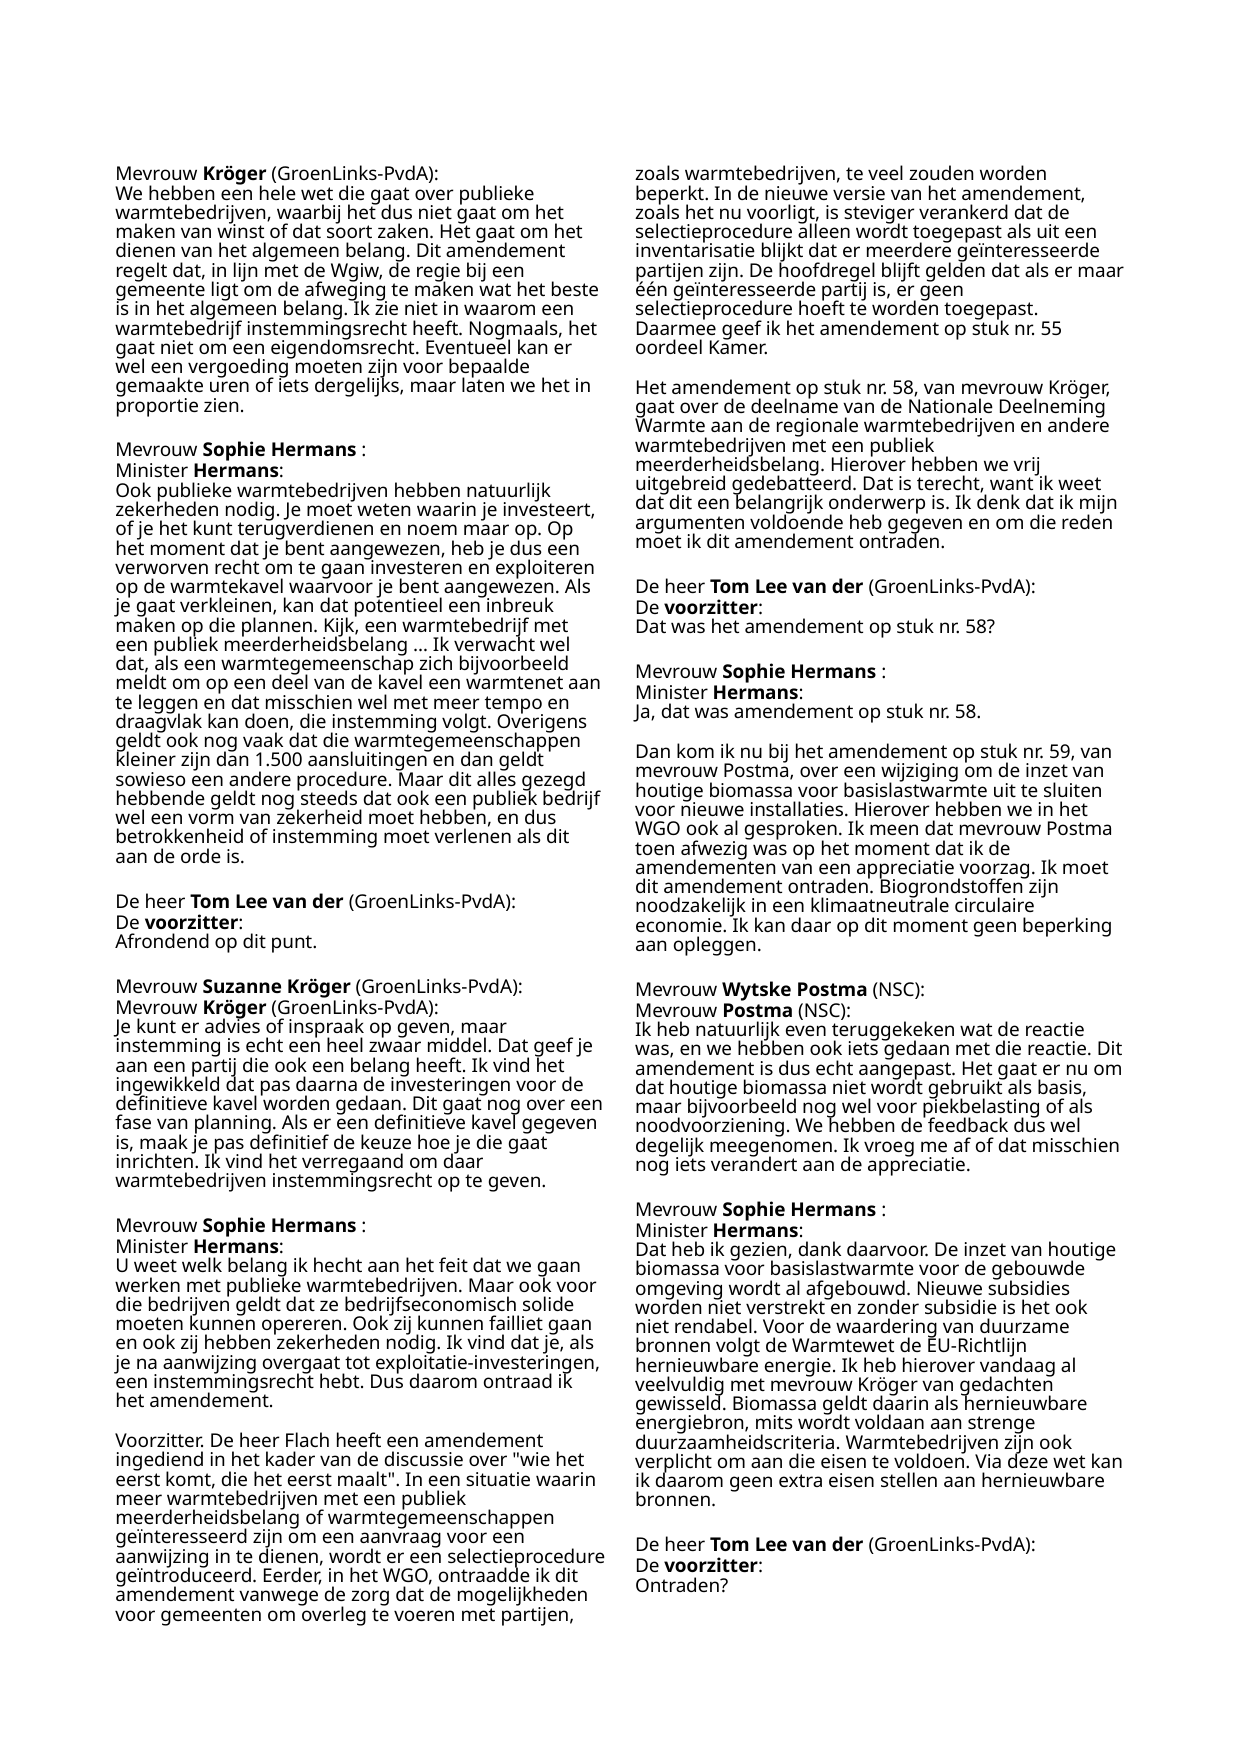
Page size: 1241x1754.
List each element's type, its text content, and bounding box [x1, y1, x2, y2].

text Minister Hermans: [115, 462, 605, 482]
text Minister Hermans: [635, 1222, 1125, 1241]
text Ook publieke warmtebedrijven hebben natuurlijk zekerheden nodig. Je moet weten waarin je investeert, of je het kunt terugverdienen en noem maar op. Op het moment dat je bent aangewezen, heb je dus een verworven recht om te gaan investeren en exploiteren op de warmtekavel waarvoor je bent aangewezen. Als je gaat verkleinen, kan dat potentieel een inbreuk maken op die plannen. Kijk, een warmtebedrijf met een publiek meerderheidsbelang … Ik verwacht wel dat, als een warmtegemeenschap zich bijvoorbeeld meldt om op een deel van de kavel een warmtenet aan te leggen en dat misschien wel met meer tempo en draagvlak kan doen, die instemming volgt. Overigens geldt ook nog vaak dat die warmtegemeenschappen kleiner zijn dan 1.500 aansluitingen en dan geldt sowieso een andere procedure. Maar dit alles gezegd hebbende geldt nog steeds dat ook een publiek bedrijf wel een vorm van zekerheid moet hebben, en dus betrokkenheid of instemming moet verlenen als dit aan de orde is. [115, 482, 605, 867]
text Mevrouw Wytske Postma (NSC): [635, 976, 1125, 1002]
text zoals warmtebedrijven, te veel zouden worden beperkt. In de nieuwe versie van het amendement, zoals het nu voorligt, is steviger verankerd dat de selectieprocedure alleen wordt toegepast als uit een inventarisatie blijkt dat er meerdere geïnteresseerde partijen zijn. De hoofdregel blijft gelden dat als er maar één geïnteresseerde partij is, er geen selectieprocedure hoeft te worden toegepast. Daarmee geef ik het amendement op stuk nr. 55 oordeel Kamer. [635, 165, 1125, 358]
text De voorzitter: [635, 1557, 1125, 1577]
text Mevrouw Sophie Hermans : [115, 437, 605, 462]
text De heer Tom Lee van der (GroenLinks-PvdA): [635, 573, 1125, 599]
text Het amendement op stuk nr. 58, van mevrouw Kröger, gaat over de deelname van de Nationale Deelneming Warmte aan de regionale warmtebedrijven en andere warmtebedrijven met een publiek meerderheidsbelang. Hierover hebben we vrij uitgebreid gedebatteerd. Dat is terecht, want ik weet dat dit een belangrijk onderwerp is. Ik denk dat ik mijn argumenten voldoende heb gegeven en om die reden moet ik dit amendement ontraden. [635, 379, 1125, 552]
text Mevrouw Sophie Hermans : [635, 658, 1125, 684]
text We hebben een hele wet die gaat over publieke warmtebedrijven, waarbij het dus niet gaat om het maken van winst of dat soort zaken. Het gaat om het dienen van het algemeen belang. Dit amendement regelt dat, in lijn met de Wgiw, de regie bij een gemeente ligt om de afweging te maken wat het beste is in het algemeen belang. Ik zie niet in waarom een warmtebedrijf instemmingsrecht heeft. Nogmaals, het gaat niet om een eigendomsrecht. Eventueel kan er wel een vergoeding moeten zijn voor bepaalde gemaakte uren of iets dergelijks, maar laten we het in proportie zien. [115, 184, 605, 416]
text Mevrouw Kröger (GroenLinks-PvdA): [115, 165, 605, 184]
text Je kunt er advies of inspraak op geven, maar instemming is echt een heel zwaar middel. Dat geef je aan een partij die ook een belang heeft. Ik vind het ingewikkeld dat pas daarna de investeringen voor de definitieve kavel worden gedaan. Dit gaat nog over een fase van planning. Als er een definitieve kavel gegeven is, maak je pas definitief de keuze hoe je die gaat inrichten. Ik vind het verregaand om daar warmtebedrijven instemmingsrecht op te geven. [115, 1018, 605, 1191]
text Mevrouw Suzanne Kröger (GroenLinks-PvdA): [115, 973, 605, 999]
text Minister Hermans: [115, 1238, 605, 1257]
text Mevrouw Sophie Hermans : [635, 1196, 1125, 1222]
text De heer Tom Lee van der (GroenLinks-PvdA): [635, 1532, 1125, 1557]
text Afrondend op dit punt. [115, 933, 605, 952]
text De voorzitter: [115, 914, 605, 933]
text Ontraden? [635, 1577, 1125, 1596]
text Dat heb ik gezien, dank daarvoor. De inzet van houtige biomassa voor basislastwarmte voor de gebouwde omgeving wordt al afgebouwd. Nieuwe subsidies worden niet verstrekt en zonder subsidie is het ook niet rendabel. Voor de waardering van duurzame bronnen volgt de Warmtewet de EU-Richtlijn hernieuwbare energie. Ik heb hierover vandaag al veelvuldig met mevrouw Kröger van gedachten gewisseld. Biomassa geldt daarin als hernieuwbare energiebron, mits wordt voldaan aan strenge duurzaamheidscriteria. Warmtebedrijven zijn ook verplicht om aan die eisen te voldoen. Via deze wet kan ik daarom geen extra eisen stellen aan hernieuwbare bronnen. [635, 1241, 1125, 1511]
text Dat was het amendement op stuk nr. 58? [635, 618, 1125, 637]
text Mevrouw Postma (NSC): [635, 1002, 1125, 1021]
text Minister Hermans: [635, 684, 1125, 703]
text U weet welk belang ik hecht aan het feit dat we gaan werken met publieke warmtebedrijven. Maar ook voor die bedrijven geldt dat ze bedrijfseconomisch solide moeten kunnen opereren. Ook zij kunnen failliet gaan en ook zij hebben zekerheden nodig. Ik vind dat je, als je na aanwijzing overgaat tot exploitatie-investeringen, een instemmingsrecht hebt. Dus daarom ontraad ik het amendement. [115, 1257, 605, 1411]
text Mevrouw Sophie Hermans : [115, 1212, 605, 1238]
text De voorzitter: [635, 599, 1125, 618]
text Ik heb natuurlijk even teruggekeken wat de reactie was, en we hebben ook iets gedaan met die reactie. Dit amendement is dus echt aangepast. Het gaat er nu om dat houtige biomassa niet wordt gebruikt als basis, maar bijvoorbeeld nog wel voor piekbelasting of als noodvoorziening. We hebben de feedback dus wel degelijk meegenomen. Ik vroeg me af of dat misschien nog iets verandert aan de appreciatie. [635, 1021, 1125, 1175]
text Dan kom ik nu bij het amendement op stuk nr. 59, van mevrouw Postma, over een wijziging om de inzet van houtige biomassa voor basislastwarmte uit te sluiten voor nieuwe installaties. Hierover hebben we in het WGO ook al gesproken. Ik meen dat mevrouw Postma toen afwezig was op het moment dat ik de amendementen van een appreciatie voorzag. Ik moet dit amendement ontraden. Biogrondstoffen zijn noodzakelijk in een klimaatneutrale circulaire economie. Ik kan daar op dit moment geen beperking aan opleggen. [635, 743, 1125, 955]
text Voorzitter. De heer Flach heeft een amendement ingediend in het kader van de discussie over "wie het eerst komt, die het eerst maalt". In een situatie waarin meer warmtebedrijven met een publiek meerderheidsbelang of warmtegemeenschappen geïnteresseerd zijn om een aanvraag voor een aanwijzing in te dienen, wordt er een selectieprocedure geïntroduceerd. Eerder, in het WGO, ontraadde ik dit amendement vanwege de zorg dat de mogelijkheden voor gemeenten om overleg te voeren met partijen, [115, 1432, 605, 1625]
text Mevrouw Kröger (GroenLinks-PvdA): [115, 999, 605, 1018]
text De heer Tom Lee van der (GroenLinks-PvdA): [115, 888, 605, 914]
text Ja, dat was amendement op stuk nr. 58. [635, 703, 1125, 722]
